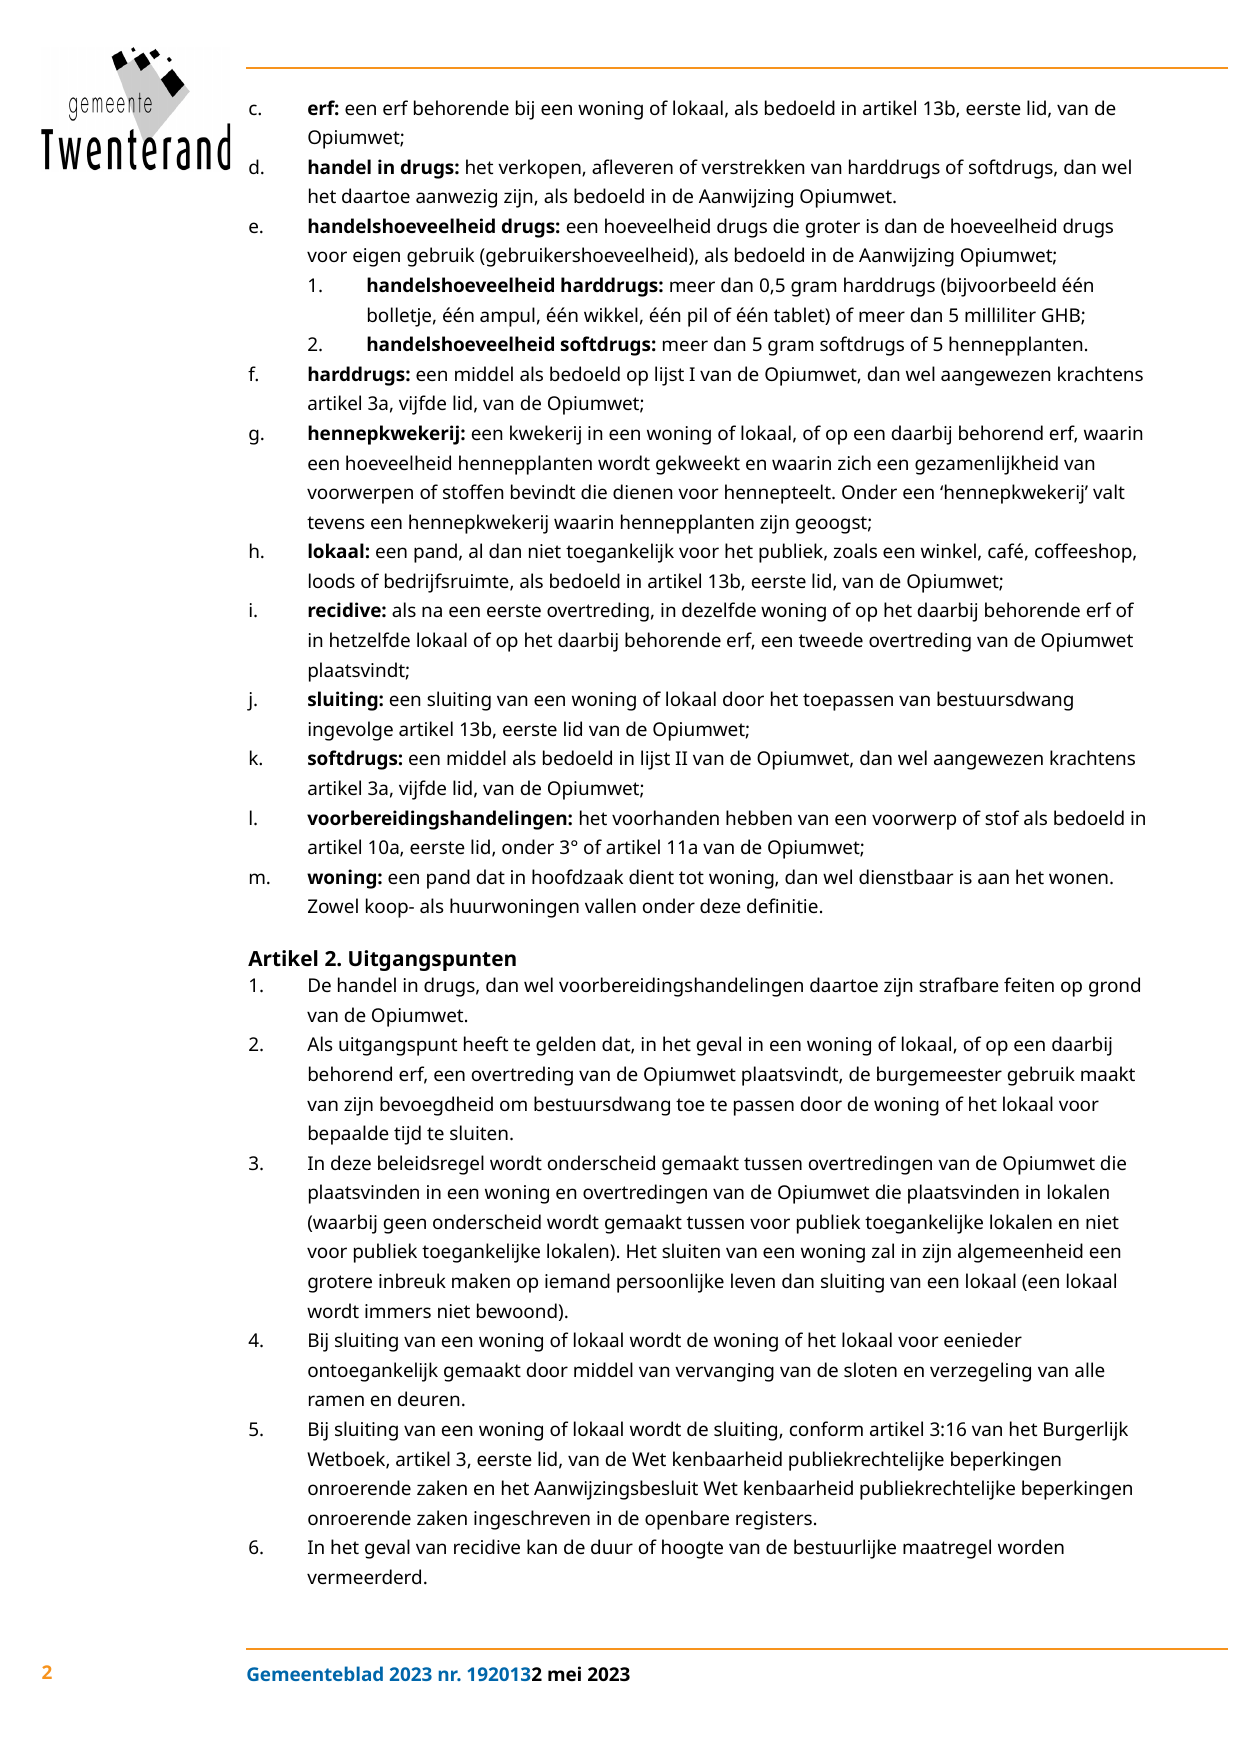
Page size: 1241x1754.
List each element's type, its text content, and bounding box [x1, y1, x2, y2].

list In het geval van recidive kan de duur of hoogte van de bestuurlijke maatregel worden vermeerderd. [248, 1534, 1152, 1590]
list woning: een pand dat in hoofdzaak dient tot woning, dan wel dienstbaar is aan het wonen. Zowel koop- als huurwoningen vallen onder deze definitie. [248, 864, 1152, 919]
list softdrugs: een middel als bedoeld in lijst II van de Opiumwet, dan wel aangewezen krachtens artikel 3a, vijfde lid, van de Opiumwet; [248, 746, 1152, 801]
list In deze beleidsregel wordt onderscheid gemaakt tussen overtredingen van de Opiumwet die plaatsvinden in een woning en overtredingen van de Opiumwet die plaatsvinden in lokalen (waarbij geen onderscheid wordt gemaakt tussen voor publiek toegankelijke lokalen en niet voor publiek toegankelijke lokalen). Het sluiten van een woning zal in zijn algemeenheid een grotere inbreuk maken op iemand persoonlijke leven dan sluiting van een lokaal (een lokaal wordt immers niet bewoond). [248, 1150, 1152, 1323]
list harddrugs: een middel als bedoeld op lijst I van de Opiumwet, dan wel aangewezen krachtens artikel 3a, vijfde lid, van de Opiumwet; [248, 361, 1152, 416]
list handelshoeveelheid drugs: een hoeveelheid drugs die groter is dan de hoeveelheid drugs voor eigen gebruik (gebruikershoeveelheid), als bedoeld in de Aanwijzing Opiumwet; [248, 213, 1152, 268]
list recidive: als na een eerste overtreding, in dezelfde woning of op het daarbij behorende erf of in hetzelfde lokaal of op het daarbij behorende erf, een tweede overtreding van de Opiumwet plaatsvindt; [248, 598, 1152, 683]
list Bij sluiting van een woning of lokaal wordt de woning of het lokaal voor eenieder ontoegankelijk gemaakt door middel van vervanging van de sloten en verzegeling van alle ramen en deuren. [248, 1327, 1152, 1412]
list Bij sluiting van een woning of lokaal wordt de sluiting, conform artikel 3:16 van het Burgerlijk Wetboek, artikel 3, eerste lid, van de Wet kenbaarheid publiekrechtelijke beperkingen onroerende zaken en het Aanwijzingsbesluit Wet kenbaarheid publiekrechtelijke beperkingen onroerende zaken ingeschreven in de openbare registers. [248, 1416, 1152, 1531]
list erf: een erf behorende bij een woning of lokaal, als bedoeld in artikel 13b, eerste lid, van de Opiumwet; [248, 95, 1152, 150]
list voorbereidingshandelingen: het voorhanden hebben van een voorwerp of stof als bedoeld in artikel 10a, eerste lid, onder 3° of artikel 11a van de Opiumwet; [248, 805, 1152, 860]
picture [41, 47, 231, 172]
list lokaal: een pand, al dan niet toegankelijk voor het publiek, zoals een winkel, café, coffeeshop, loods of bedrijfsruimte, als bedoeld in artikel 13b, eerste lid, van de Opiumwet; [248, 538, 1152, 594]
list sluiting: een sluiting van een woning of lokaal door het toepassen van bestuursdwang ingevolge artikel 13b, eerste lid van de Opiumwet; [248, 686, 1152, 742]
list Als uitgangspunt heeft te gelden dat, in het geval in een woning of lokaal, of op een daarbij behorend erf, een overtreding van de Opiumwet plaatsvindt, de burgemeester gebruik maakt van zijn bevoegdheid om bestuursdwang toe te passen door de woning of het lokaal voor bepaalde tijd te sluiten. [248, 1032, 1152, 1146]
list handelshoeveelheid softdrugs: meer dan 5 gram softdrugs of 5 hennepplanten. [307, 331, 1152, 357]
text Artikel 2. Uitgangspunten [248, 944, 1152, 972]
list handelshoeveelheid harddrugs: meer dan 0,5 gram harddrugs (bijvoorbeeld één bolletje, één ampul, één wikkel, één pil of één tablet) of meer dan 5 milliliter GHB; [307, 272, 1152, 328]
list hennepkwekerij: een kwekerij in een woning of lokaal, of op een daarbij behorend erf, waarin een hoeveelheid hennepplanten wordt gekweekt en waarin zich een gezamenlijkheid van voorwerpen of stoffen bevindt die dienen voor hennepteelt. Onder een ‘hennepkwekerij’ valt tevens een hennepkwekerij waarin hennepplanten zijn geoogst; [248, 420, 1152, 535]
list handel in drugs: het verkopen, afleveren of verstrekken van harddrugs of softdrugs, dan wel het daartoe aanwezig zijn, als bedoeld in de Aanwijzing Opiumwet. [248, 154, 1152, 209]
list De handel in drugs, dan wel voorbereidingshandelingen daartoe zijn strafbare feiten op grond van de Opiumwet. [248, 972, 1152, 1028]
